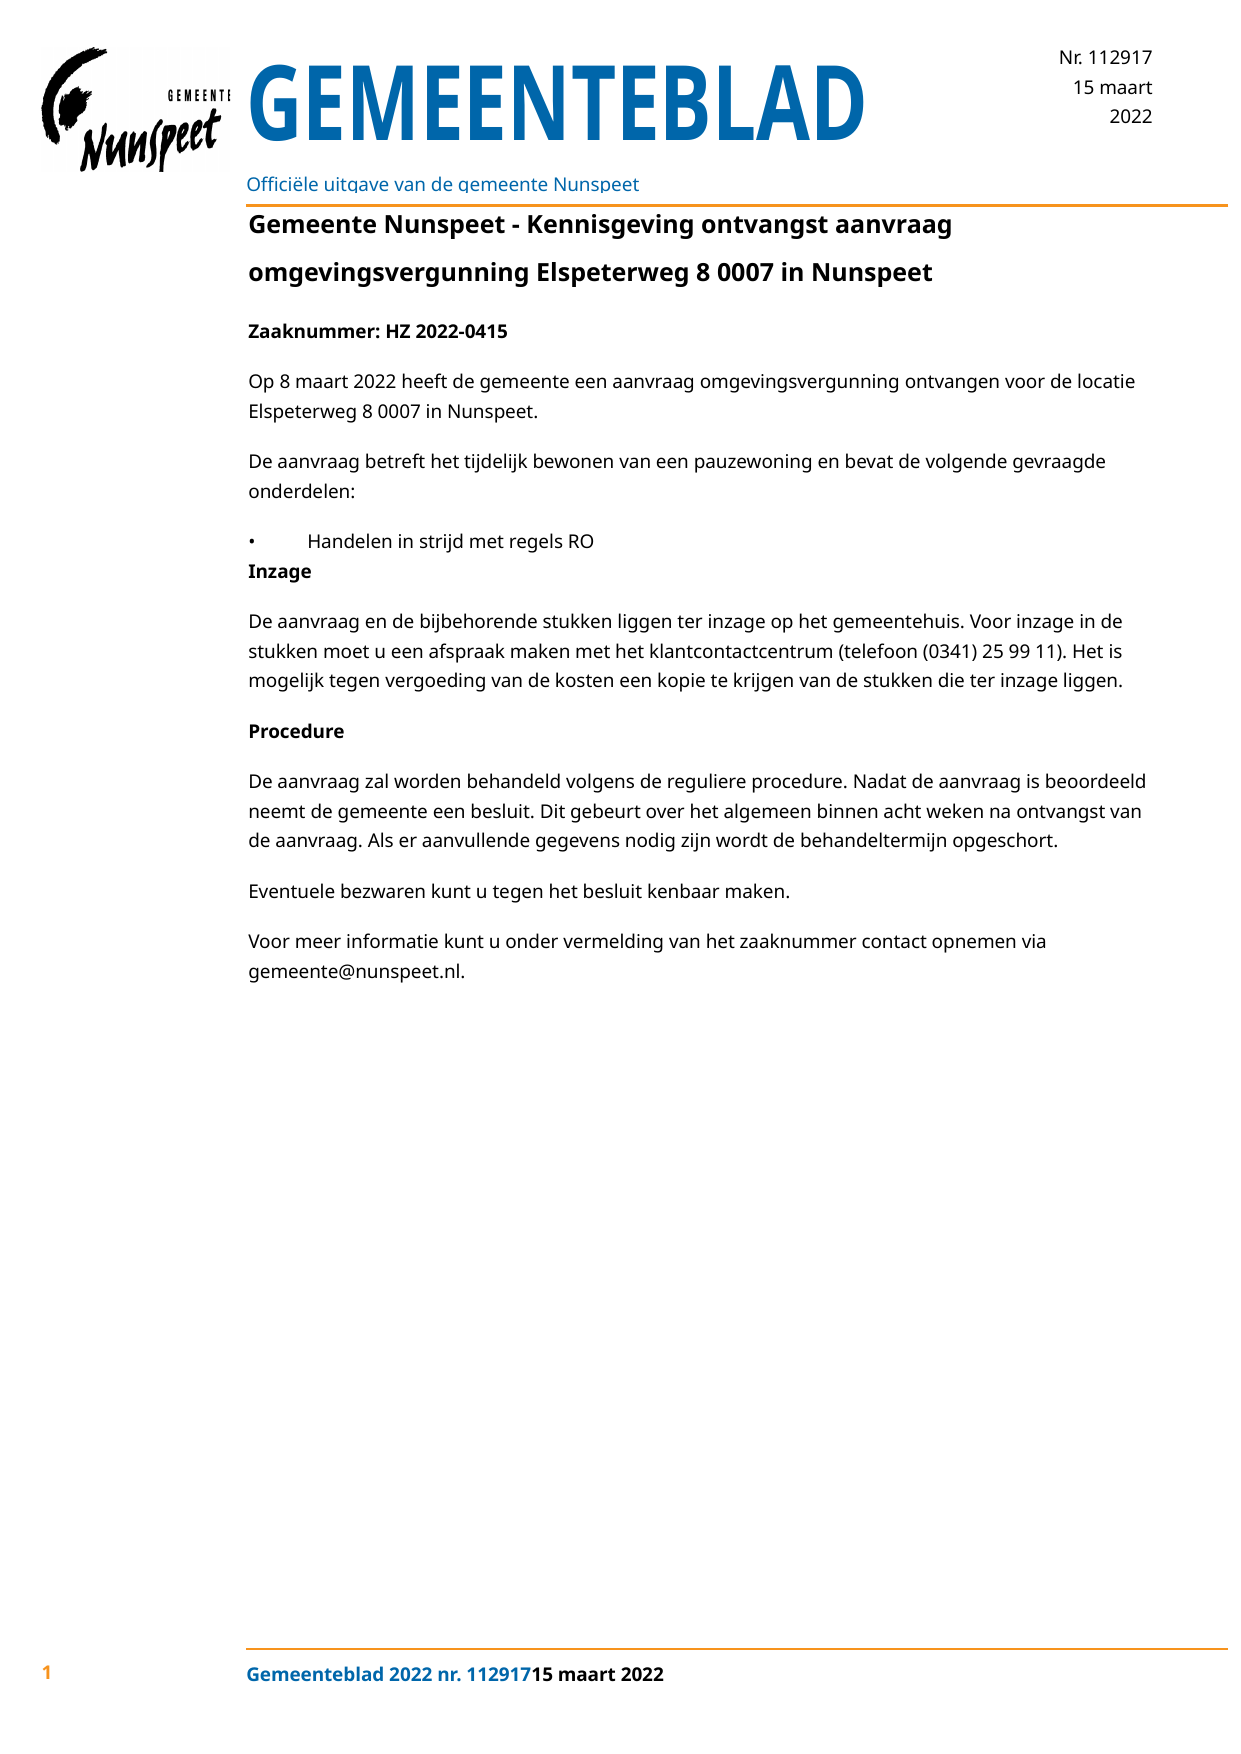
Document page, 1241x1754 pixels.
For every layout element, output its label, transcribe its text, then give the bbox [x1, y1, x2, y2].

text Procedure [248, 718, 1152, 744]
text Inzage [248, 558, 1152, 584]
text Voor meer informatie kunt u onder vermelding van het zaaknummer contact opnemen via gemeente@nunspeet.nl. [248, 928, 1152, 984]
text Zaaknummer: HZ 2022-0415 [248, 318, 1152, 344]
picture [41, 47, 231, 172]
text De aanvraag zal worden behandeld volgens de reguliere procedure. Nadat de aanvraag is beoordeeld neemt de gemeente een besluit. Dit gebeurt over het algemeen binnen acht weken na ontvangst van de aanvraag. Als er aanvullende gegevens nodig zijn wordt de behandeltermijn opgeschort. [248, 768, 1152, 853]
text De aanvraag betreft het tijdelijk bewonen van een pauzewoning en bevat de volgende gevraagde onderdelen: [248, 448, 1152, 504]
text Gemeente Nunspeet - Kennisgeving ontvangst aanvraag omgevingsvergunning Elspeterweg 8 0007 in Nunspeet [248, 207, 1152, 288]
list Handelen in strijd met regels RO [248, 528, 1152, 554]
text Op 8 maart 2022 heeft de gemeente een aanvraag omgevingsvergunning ontvangen voor de locatie Elspeterweg 8 0007 in Nunspeet. [248, 368, 1152, 424]
text Eventuele bezwaren kunt u tegen het besluit kenbaar maken. [248, 878, 1152, 904]
text De aanvraag en de bijbehorende stukken liggen ter inzage op het gemeentehuis. Voor inzage in de stukken moet u een afspraak maken met het klantcontactcentrum (telefoon (0341) 25 99 11). Het is mogelijk tegen vergoeding van de kosten een kopie te krijgen van de stukken die ter inzage liggen. [248, 608, 1152, 693]
